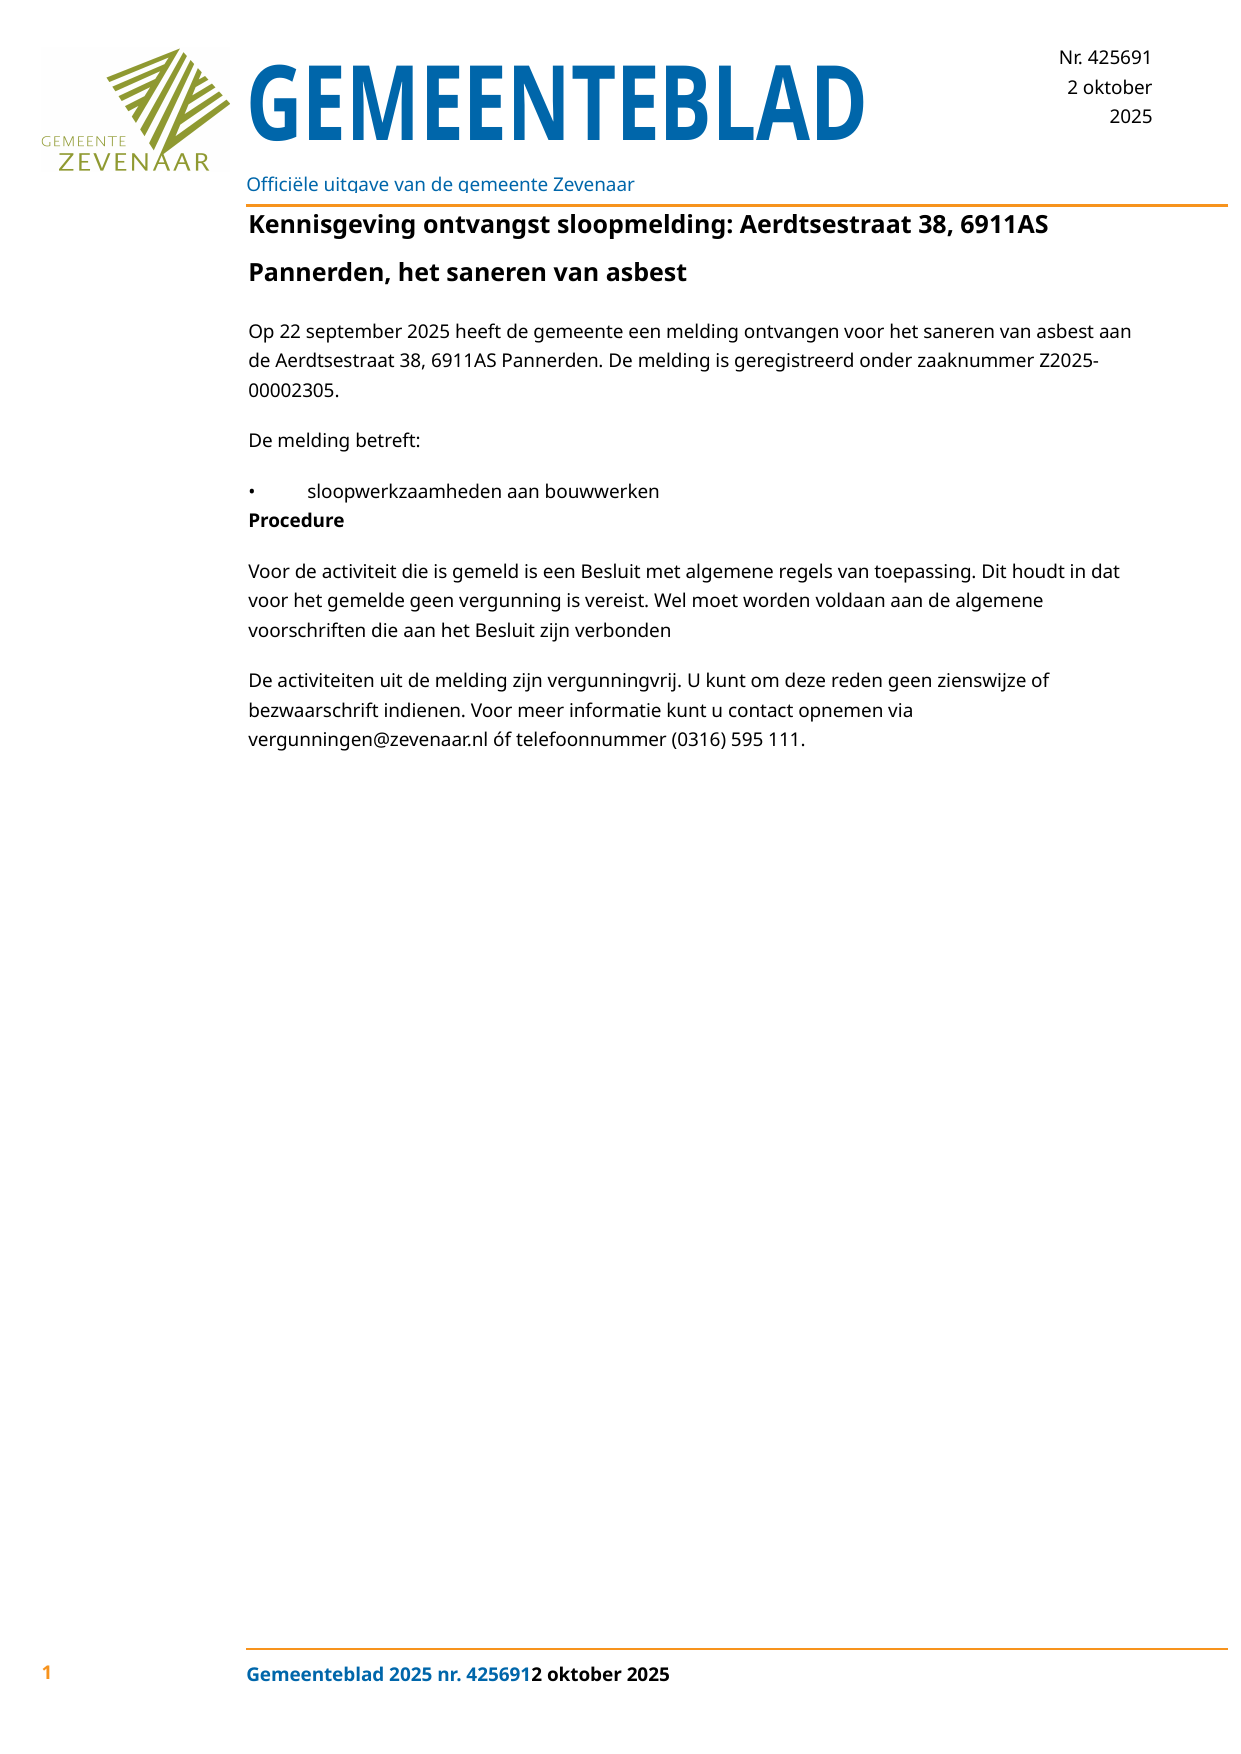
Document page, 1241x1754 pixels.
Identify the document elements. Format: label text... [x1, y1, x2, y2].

text De melding betreft: [248, 427, 1152, 453]
list sloopwerkzaamheden aan bouwwerken [248, 478, 1152, 504]
text Op 22 september 2025 heeft de gemeente een melding ontvangen voor het saneren van asbest aan de Aerdtsestraat 38, 6911AS Pannerden. De melding is geregistreerd onder zaaknummer Z2025-00002305. [248, 318, 1152, 403]
text Procedure [248, 507, 1152, 533]
text Kennisgeving ontvangst sloopmelding: Aerdtsestraat 38, 6911AS Pannerden, het saneren van asbest [248, 207, 1152, 288]
text Voor de activiteit die is gemeld is een Besluit met algemene regels van toepassing. Dit houdt in dat voor het gemelde geen vergunning is vereist. Wel moet worden voldaan aan de algemene voorschriften die aan het Besluit zijn verbonden [248, 558, 1152, 643]
picture [41, 47, 231, 172]
text De activiteiten uit de melding zijn vergunningvrij. U kunt om deze reden geen zienswijze of bezwaarschrift indienen. Voor meer informatie kunt u contact opnemen via vergunningen@zevenaar.nl óf telefoonnummer (0316) 595 111. [248, 667, 1152, 752]
